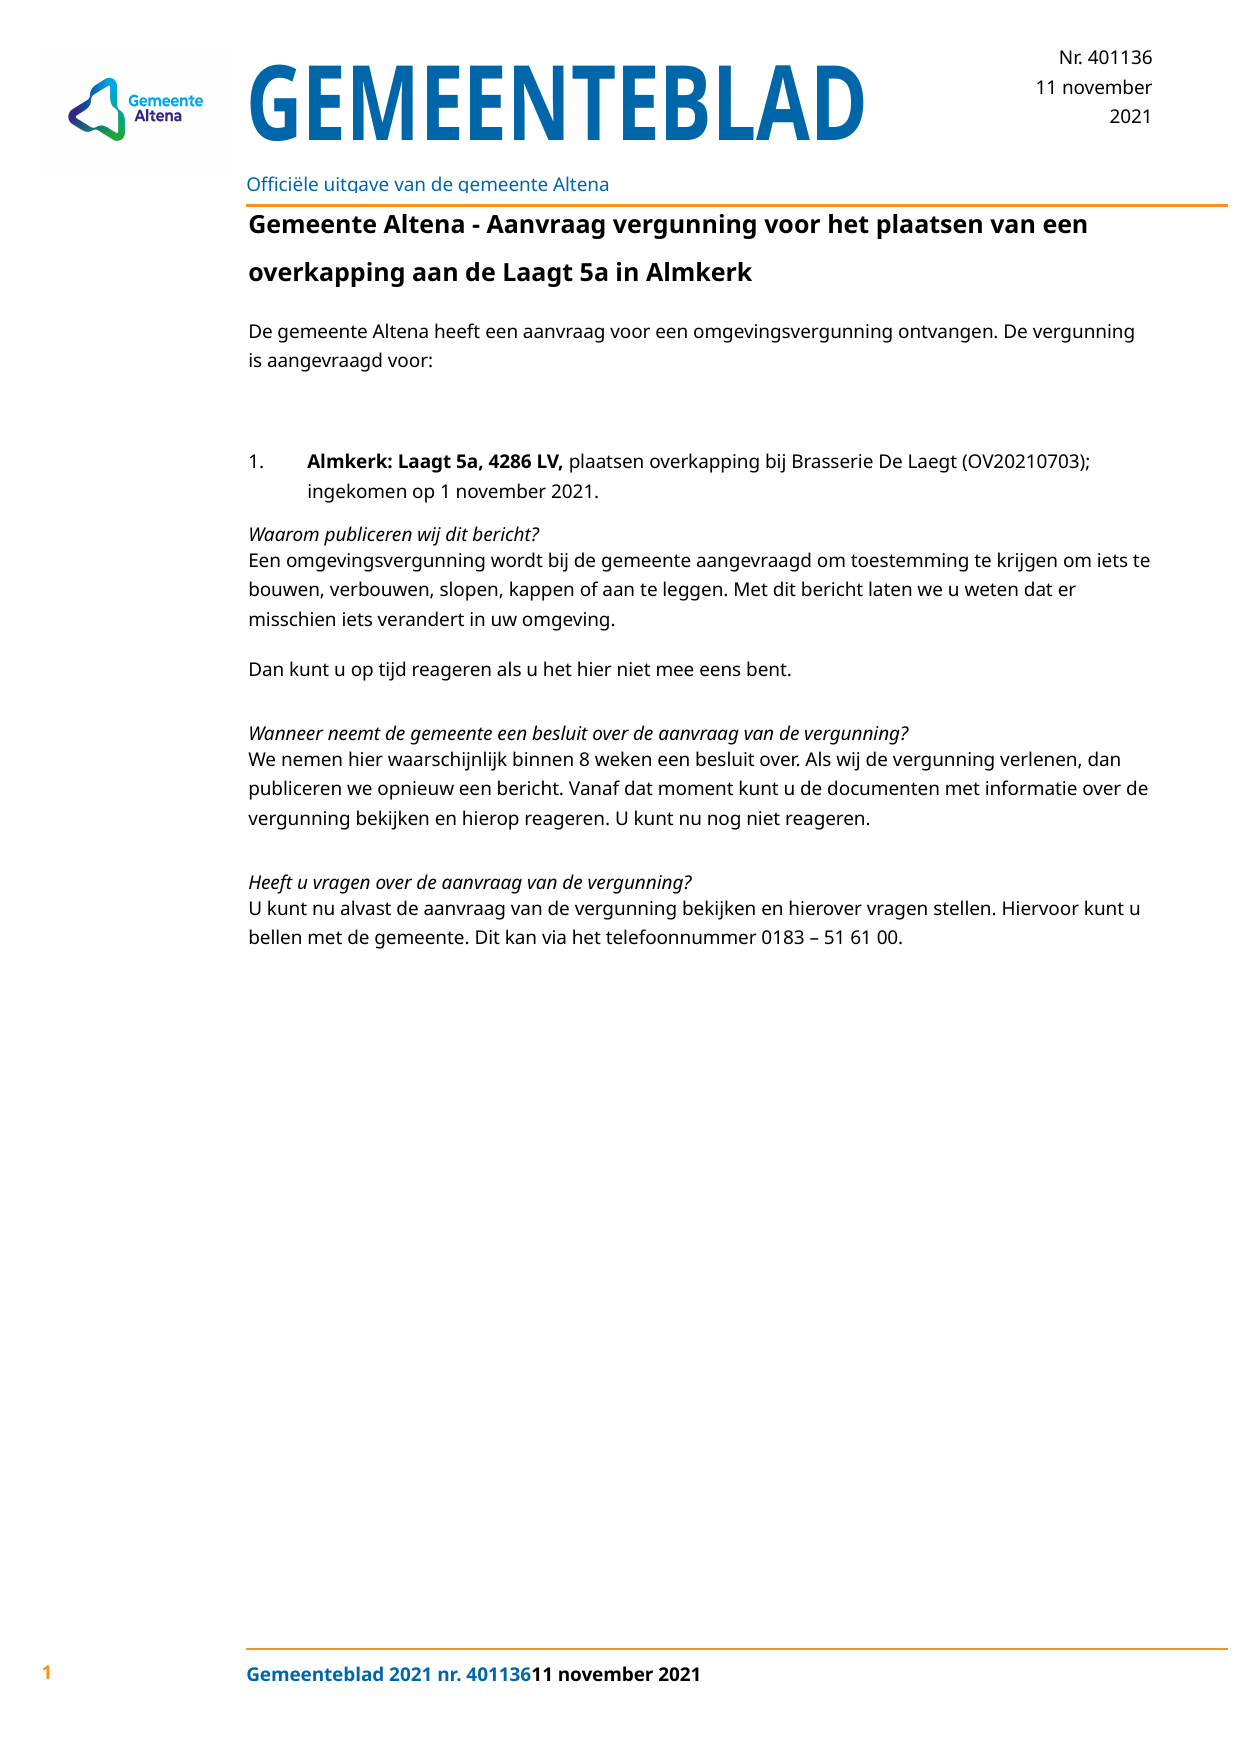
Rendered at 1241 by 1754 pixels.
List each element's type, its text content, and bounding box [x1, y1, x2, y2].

picture [41, 47, 231, 172]
text U kunt nu alvast de aanvraag van de vergunning bekijken en hierover vragen stellen. Hiervoor kunt u bellen met de gemeente. Dit kan via het telefoonnummer 0183 – 51 61 00. [248, 895, 1152, 950]
text Wanneer neemt de gemeente een besluit over de aanvraag van de vergunning? [248, 720, 1152, 746]
list Almkerk: Laagt 5a, 4286 LV, plaatsen overkapping bij Brasserie De Laegt (OV20210703); ingekomen op 1 november 2021. [248, 448, 1152, 504]
text Gemeente Altena - Aanvraag vergunning voor het plaatsen van een overkapping aan de Laagt 5a in Almkerk [248, 207, 1152, 288]
text Waarom publiceren wij dit bericht? [248, 521, 1152, 547]
text Heeft u vragen over de aanvraag van de vergunning? [248, 869, 1152, 895]
text We nemen hier waarschijnlijk binnen 8 weken een besluit over. Als wij de vergunning verlenen, dan publiceren we opnieuw een bericht. Vanaf dat moment kunt u de documenten met informatie over de vergunning bekijken en hierop reageren. U kunt nu nog niet reageren. [248, 746, 1152, 831]
text De gemeente Altena heeft een aanvraag voor een omgevingsvergunning ontvangen. De vergunning is aangevraagd voor: [248, 318, 1152, 373]
text Een omgevingsvergunning wordt bij de gemeente aangevraagd om toestemming te krijgen om iets te bouwen, verbouwen, slopen, kappen of aan te leggen. Met dit bericht laten we u weten dat er misschien iets verandert in uw omgeving. [248, 547, 1152, 632]
text Dan kunt u op tijd reageren als u het hier niet mee eens bent. [248, 656, 1152, 682]
